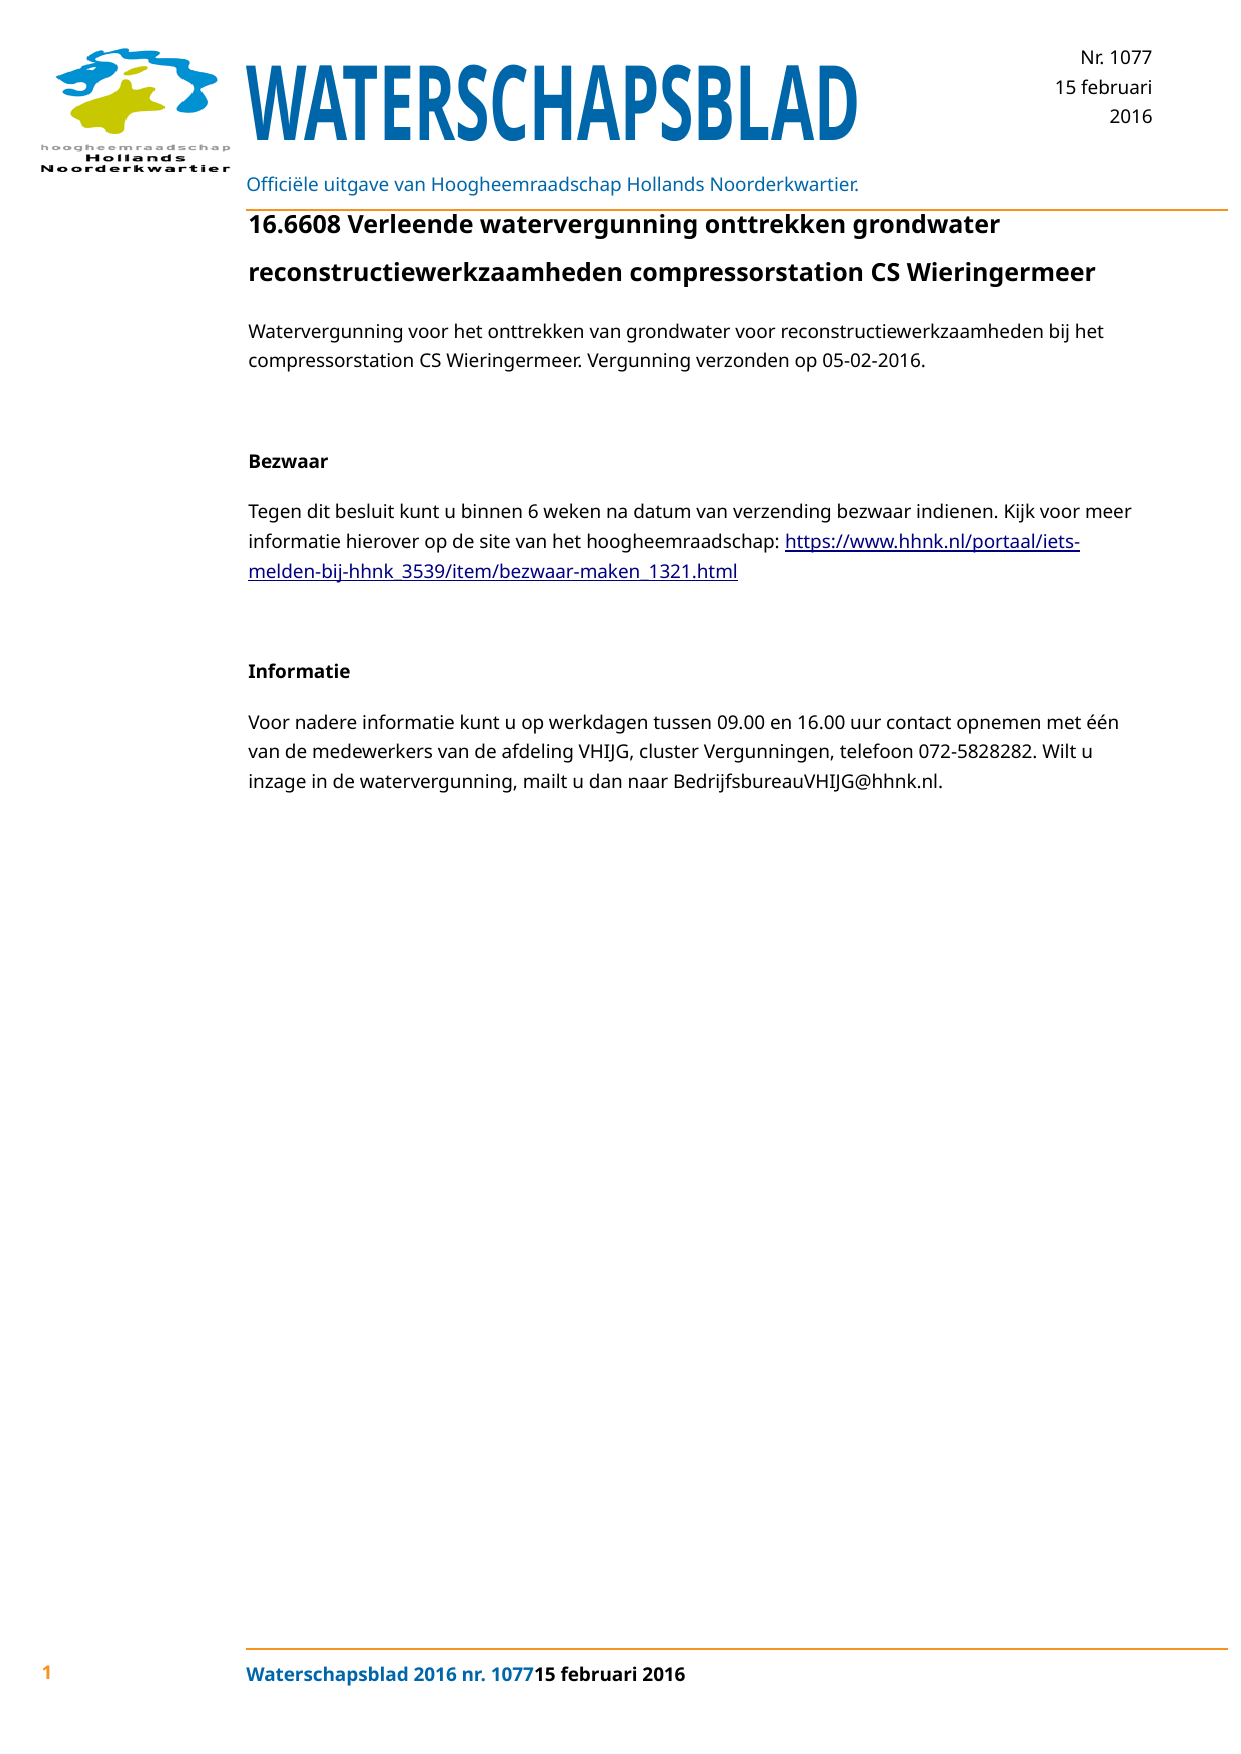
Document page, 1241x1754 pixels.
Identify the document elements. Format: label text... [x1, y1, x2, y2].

text Tegen dit besluit kunt u binnen 6 weken na datum van verzending bezwaar indienen. Kijk voor meer informatie hierover op de site van het hoogheemraadschap: https://www.hhnk.nl/portaal/iets-melden-bij-hhnk_3539/item/bezwaar-maken_1321.html [248, 499, 1152, 584]
text Informatie [248, 659, 1152, 684]
text Bezwaar [248, 448, 1152, 474]
picture [41, 47, 231, 172]
text 16.6608 Verleende watervergunning onttrekken grondwater reconstructiewerkzaamheden compressorstation CS Wieringermeer [248, 211, 1152, 288]
text Watervergunning voor het onttrekken van grondwater voor reconstructiewerkzaamheden bij het compressorstation CS Wieringermeer. Vergunning verzonden op 05-02-2016. [248, 318, 1152, 373]
text Voor nadere informatie kunt u op werkdagen tussen 09.00 en 16.00 uur contact opnemen met één van de medewerkers van de afdeling VHIJG, cluster Vergunningen, telefoon 072-5828282. Wilt u inzage in de watervergunning, mailt u dan naar BedrijfsbureauVHIJG@hhnk.nl. [248, 709, 1152, 794]
